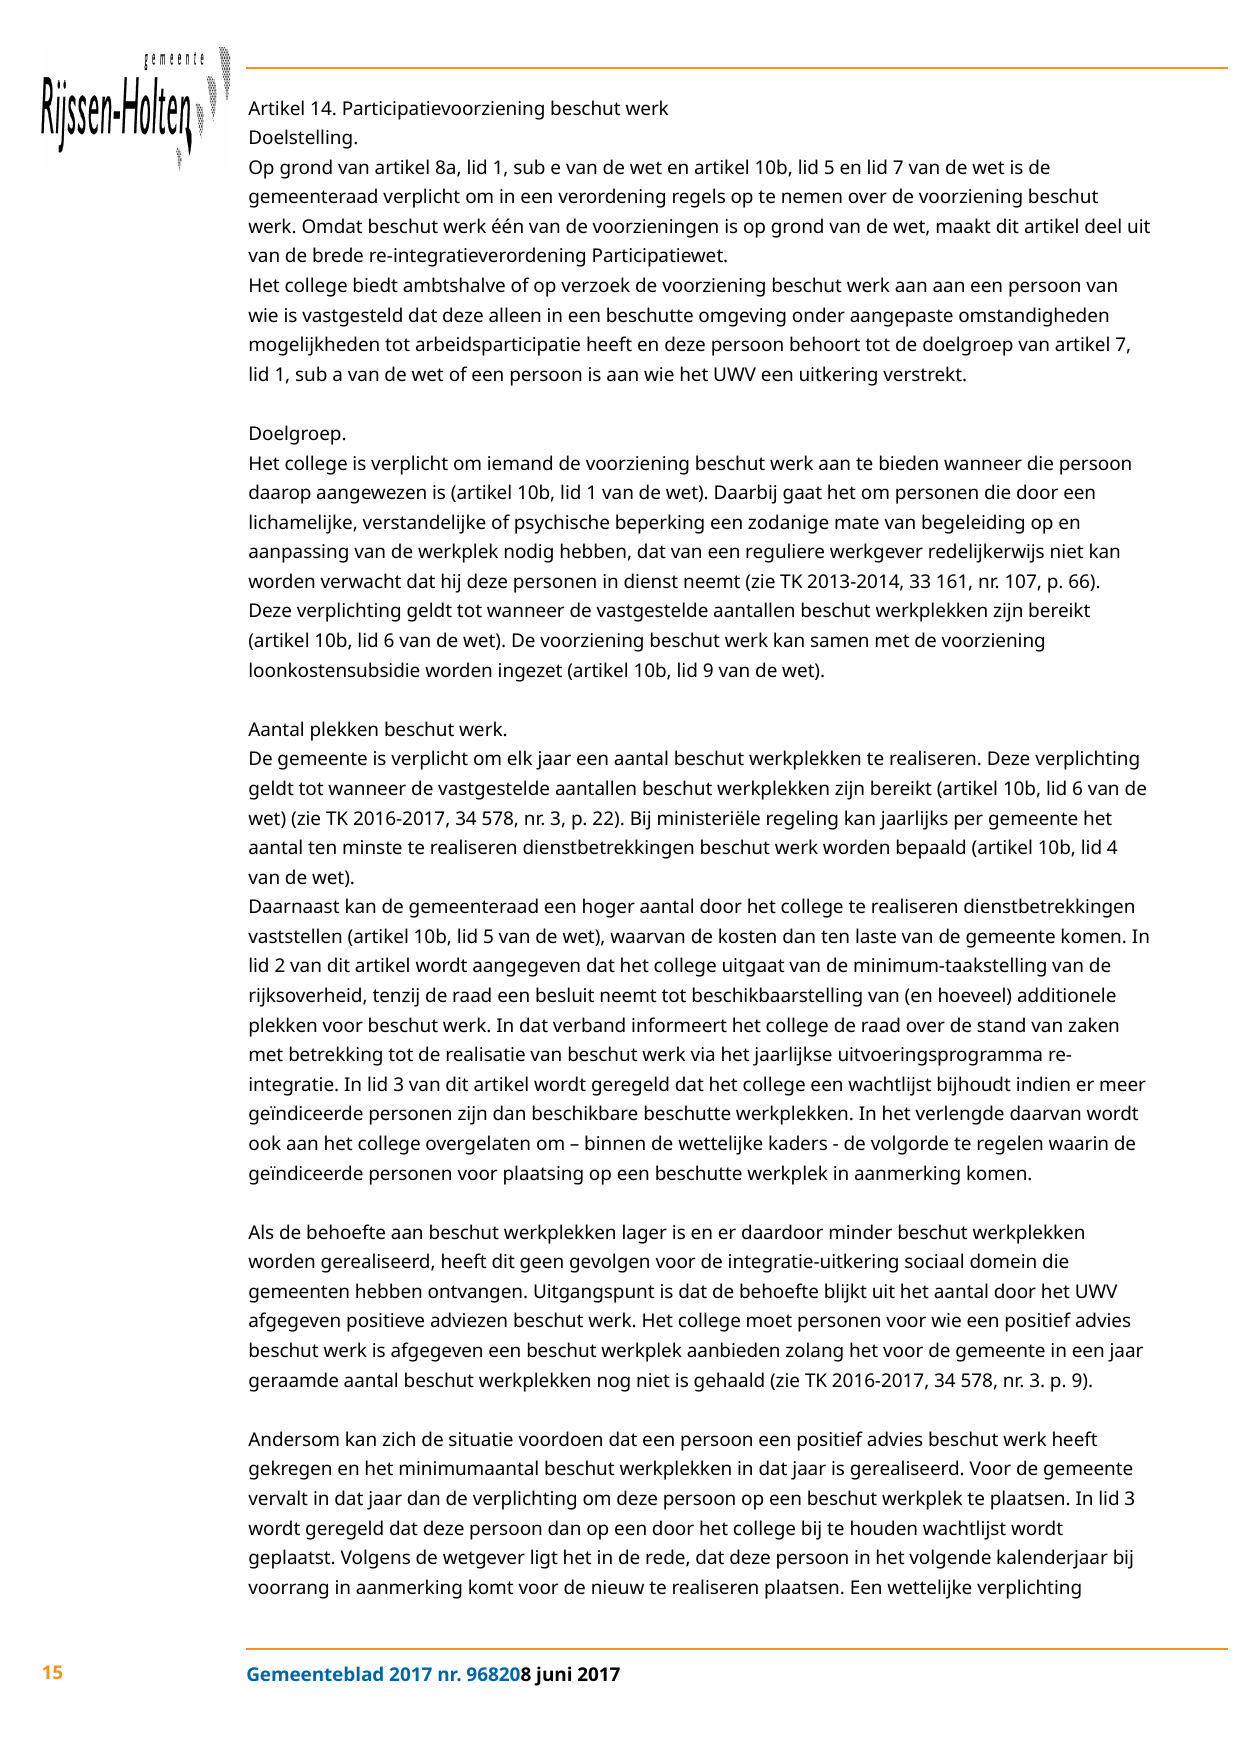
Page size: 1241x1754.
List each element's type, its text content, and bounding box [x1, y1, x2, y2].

text Het college biedt ambtshalve of op verzoek de voorziening beschut werk aan aan een persoon van wie is vastgesteld dat deze alleen in een beschutte omgeving onder aangepaste omstandigheden mogelijkheden tot arbeidsparticipatie heeft en deze persoon behoort tot de doelgroep van artikel 7, lid 1, sub a van de wet of een persoon is aan wie het UWV een uitkering verstrekt. [248, 272, 1152, 387]
text Artikel 14. Participatievoorziening beschut werk [248, 95, 1152, 121]
text Aantal plekken beschut werk. [248, 716, 1152, 742]
text De gemeente is verplicht om elk jaar een aantal beschut werkplekken te realiseren. Deze verplichting geldt tot wanneer de vastgestelde aantallen beschut werkplekken zijn bereikt (artikel 10b, lid 6 van de wet) (zie TK 2016-2017, 34 578, nr. 3, p. 22). Bij ministeriële regeling kan jaarlijks per gemeente het aantal ten minste te realiseren dienstbetrekkingen beschut werk worden bepaald (artikel 10b, lid 4 van de wet). [248, 746, 1152, 890]
text Als de behoefte aan beschut werkplekken lager is en er daardoor minder beschut werkplekken worden gerealiseerd, heeft dit geen gevolgen voor de integratie-uitkering sociaal domein die gemeenten hebben ontvangen. Uitgangspunt is dat de behoefte blijkt uit het aantal door het UWV afgegeven positieve adviezen beschut werk. Het college moet personen voor wie een positief advies beschut werk is afgegeven een beschut werkplek aanbieden zolang het voor de gemeente in een jaar geraamde aantal beschut werkplekken nog niet is gehaald (zie TK 2016-2017, 34 578, nr. 3. p. 9). [248, 1219, 1152, 1393]
text Andersom kan zich de situatie voordoen dat een persoon een positief advies beschut werk heeft gekregen en het minimumaantal beschut werkplekken in dat jaar is gerealiseerd. Voor de gemeente vervalt in dat jaar dan de verplichting om deze persoon op een beschut werkplek te plaatsen. In lid 3 wordt geregeld dat deze persoon dan op een door het college bij te houden wachtlijst wordt geplaatst. Volgens de wetgever ligt het in de rede, dat deze persoon in het volgende kalenderjaar bij voorrang in aanmerking komt voor de nieuw te realiseren plaatsen. Een wettelijke verplichting [248, 1426, 1152, 1600]
text Daarnaast kan de gemeenteraad een hoger aantal door het college te realiseren dienstbetrekkingen vaststellen (artikel 10b, lid 5 van de wet), waarvan de kosten dan ten laste van de gemeente komen. In lid 2 van dit artikel wordt aangegeven dat het college uitgaat van de minimum-taakstelling van de rijksoverheid, tenzij de raad een besluit neemt tot beschikbaarstelling van (en hoeveel) additionele plekken voor beschut werk. In dat verband informeert het college de raad over de stand van zaken met betrekking tot de realisatie van beschut werk via het jaarlijkse uitvoeringsprogramma re-integratie. In lid 3 van dit artikel wordt geregeld dat het college een wachtlijst bijhoudt indien er meer geïndiceerde personen zijn dan beschikbare beschutte werkplekken. In het verlengde daarvan wordt ook aan het college overgelaten om – binnen de wettelijke kaders - de volgorde te regelen waarin de geïndiceerde personen voor plaatsing op een beschutte werkplek in aanmerking komen. [248, 893, 1152, 1186]
text Het college is verplicht om iemand de voorziening beschut werk aan te bieden wanneer die persoon daarop aangewezen is (artikel 10b, lid 1 van de wet). Daarbij gaat het om personen die door een lichamelijke, verstandelijke of psychische beperking een zodanige mate van begeleiding op en aanpassing van de werkplek nodig hebben, dat van een reguliere werkgever redelijkerwijs niet kan worden verwacht dat hij deze personen in dienst neemt (zie TK 2013-2014, 33 161, nr. 107, p. 66). [248, 450, 1152, 594]
text Doelstelling. [248, 124, 1152, 150]
text Deze verplichting geldt tot wanneer de vastgestelde aantallen beschut werkplekken zijn bereikt (artikel 10b, lid 6 van de wet). De voorziening beschut werk kan samen met de voorziening loonkostensubsidie worden ingezet (artikel 10b, lid 9 van de wet). [248, 598, 1152, 683]
text Doelgroep. [248, 420, 1152, 446]
picture [41, 47, 231, 172]
text Op grond van artikel 8a, lid 1, sub e van de wet en artikel 10b, lid 5 en lid 7 van de wet is de gemeenteraad verplicht om in een verordening regels op te nemen over de voorziening beschut werk. Omdat beschut werk één van de voorzieningen is op grond van de wet, maakt dit artikel deel uit van de brede re-integratieverordening Participatiewet. [248, 154, 1152, 268]
